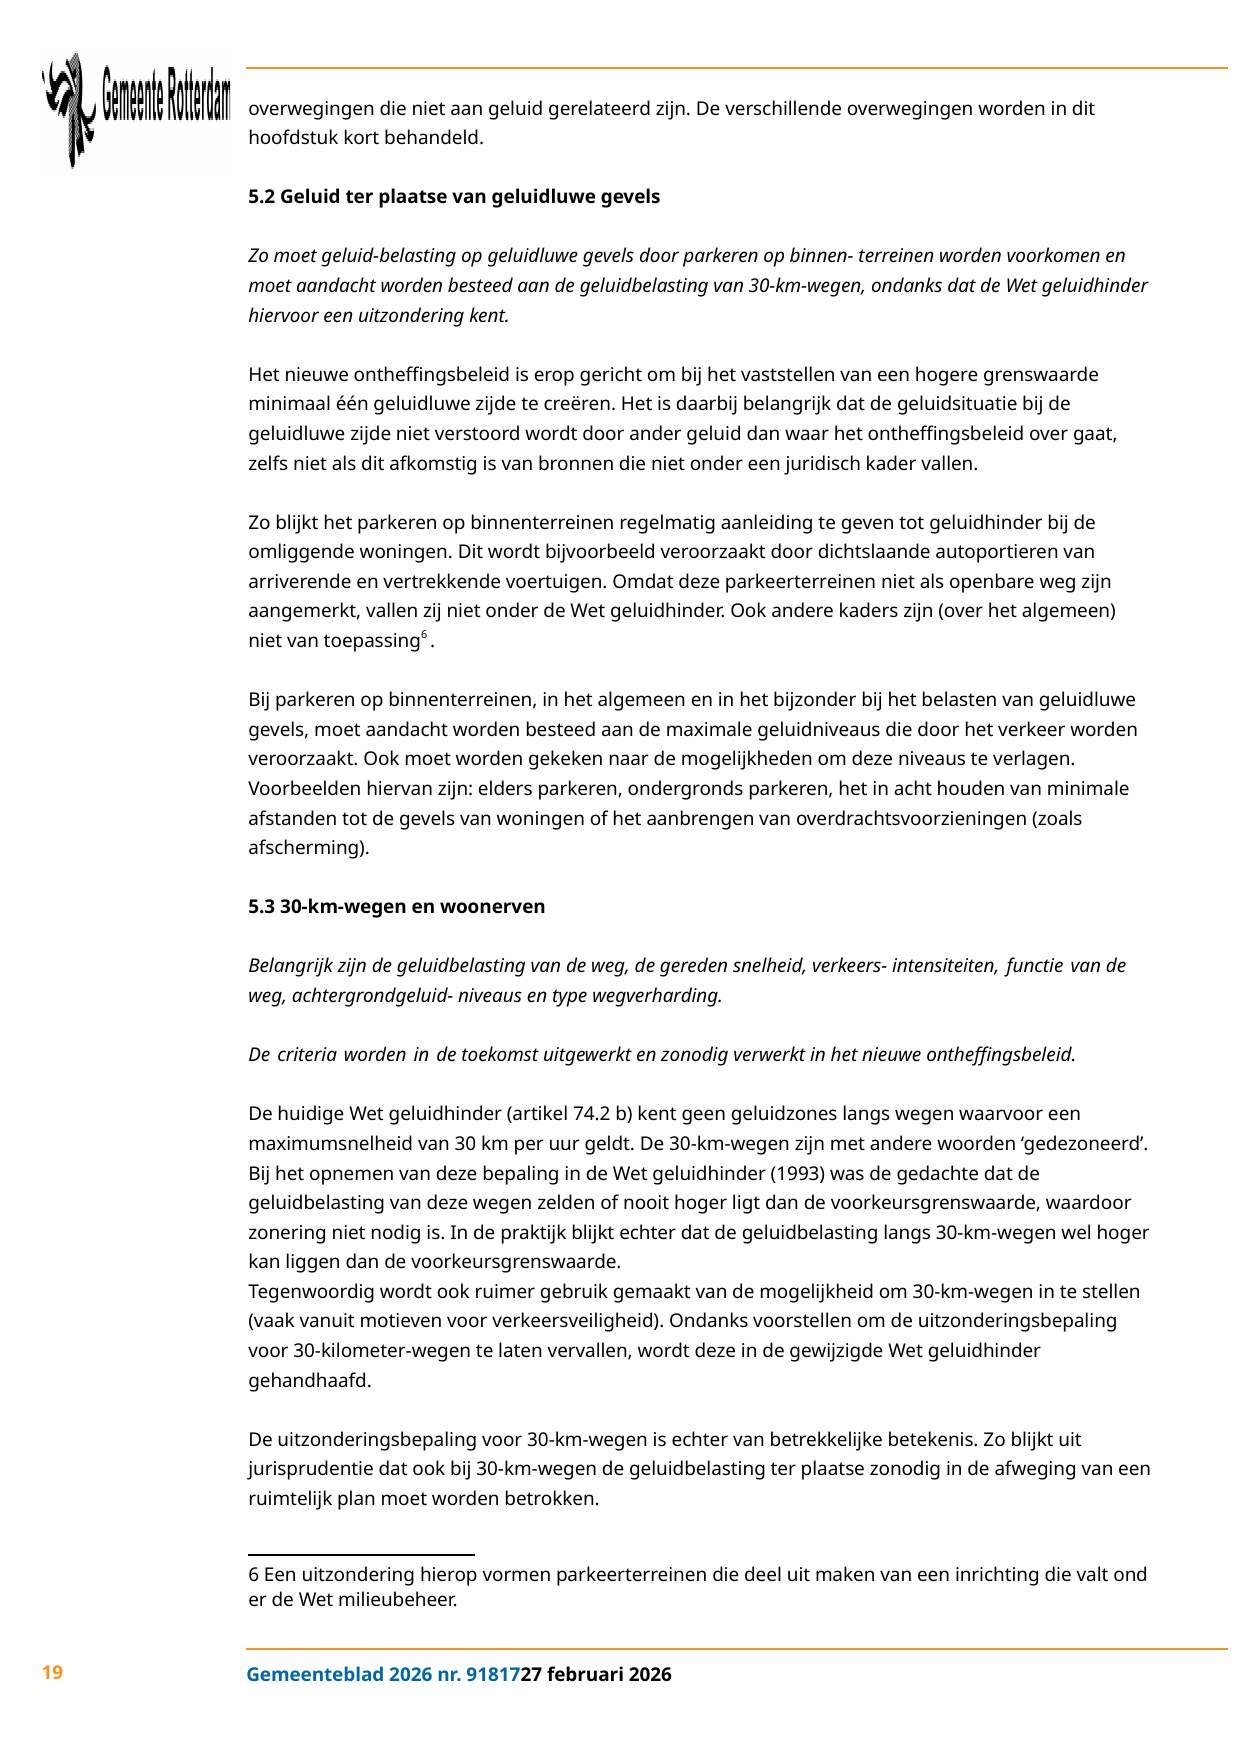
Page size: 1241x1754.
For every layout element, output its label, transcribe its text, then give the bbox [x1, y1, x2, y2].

text De criteria worden in de toekomst uitgewerkt en zonodig verwerkt in het nieuwe ontheffingsbeleid. [248, 1041, 1152, 1067]
text De uitzonderingsbepaling voor 30-km-wegen is echter van betrekkelijke betekenis. Zo blijkt uit jurisprudentie dat ook bij 30-km-wegen de geluidbelasting ter plaatse zonodig in de afweging van een ruimtelijk plan moet worden betrokken. [248, 1426, 1152, 1511]
text Tegenwoordig wordt ook ruimer gebruik gemaakt van de mogelijkheid om 30-km-wegen in te stellen (vaak vanuit motieven voor verkeersveiligheid). Ondanks voorstellen om de uitzonderingsbepaling voor 30-kilometer-wegen te laten vervallen, wordt deze in de gewijzigde Wet geluidhinder gehandhaafd. [248, 1278, 1152, 1393]
text 5.3 30-km-wegen en woonerven [248, 893, 1152, 919]
text overwegingen die niet aan geluid gerelateerd zijn. De verschillende overwegingen worden in dit hoofdstuk kort behandeld. [248, 95, 1152, 150]
text Het nieuwe ontheffingsbeleid is erop gericht om bij het vaststellen van een hogere grenswaarde minimaal één geluidluwe zijde te creëren. Het is daarbij belangrijk dat de geluidsituatie bij de geluidluwe zijde niet verstoord wordt door ander geluid dan waar het ontheffingsbeleid over gaat, zelfs niet als dit afkomstig is van bronnen die niet onder een juridisch kader vallen. [248, 361, 1152, 476]
text Bij parkeren op binnenterreinen, in het algemeen en in het bijzonder bij het belasten van geluidluwe gevels, moet aandacht worden besteed aan de maximale geluidniveaus die door het verkeer worden veroorzaakt. Ook moet worden gekeken naar de mogelijkheden om deze niveaus te verlagen. Voorbeelden hiervan zijn: elders parkeren, ondergronds parkeren, het in acht houden van minimale afstanden tot de gevels van woningen of het aanbrengen van overdrachtsvoorzieningen (zoals afscherming). [248, 686, 1152, 860]
text Een uitzondering hierop vormen parkeerterreinen die deel uit maken van een inrichting die valt onder de Wet milieubeheer. [248, 1561, 1152, 1612]
text Zo moet geluid-belasting op geluidluwe gevels door parkeren op binnen- terreinen worden voorkomen en moet aandacht worden besteed aan de geluidbelasting van 30-km-wegen, ondanks dat de Wet geluidhinder hiervoor een uitzondering kent. [248, 243, 1152, 328]
text Zo blijkt het parkeren op binnenterreinen regelmatig aanleiding te geven tot geluidhinder bij de omliggende woningen. Dit wordt bijvoorbeeld veroorzaakt door dichtslaande autoportieren van arriverende en vertrekkende voertuigen. Omdat deze parkeerterreinen niet als openbare weg zijn aangemerkt, vallen zij niet onder de Wet geluidhinder. Ook andere kaders zijn (over het algemeen) niet van toepassing. [248, 509, 1152, 653]
text De huidige Wet geluidhinder (artikel 74.2 b) kent geen geluidzones langs wegen waarvoor een maximumsnelheid van 30 km per uur geldt. De 30-km-wegen zijn met andere woorden ‘gedezoneerd’. Bij het opnemen van deze bepaling in de Wet geluidhinder (1993) was de gedachte dat de geluidbelasting van deze wegen zelden of nooit hoger ligt dan de voorkeursgrenswaarde, waardoor zonering niet nodig is. In de praktijk blijkt echter dat de geluidbelasting langs 30-km-wegen wel hoger kan liggen dan de voorkeursgrenswaarde. [248, 1101, 1152, 1274]
text 5.2 Geluid ter plaatse van geluidluwe gevels [248, 183, 1152, 209]
picture [41, 47, 231, 172]
text Belangrijk zijn de geluidbelasting van de weg, de gereden snelheid, verkeers- intensiteiten, functie van de weg, achtergrondgeluid- niveaus en type wegverharding. [248, 953, 1152, 1008]
